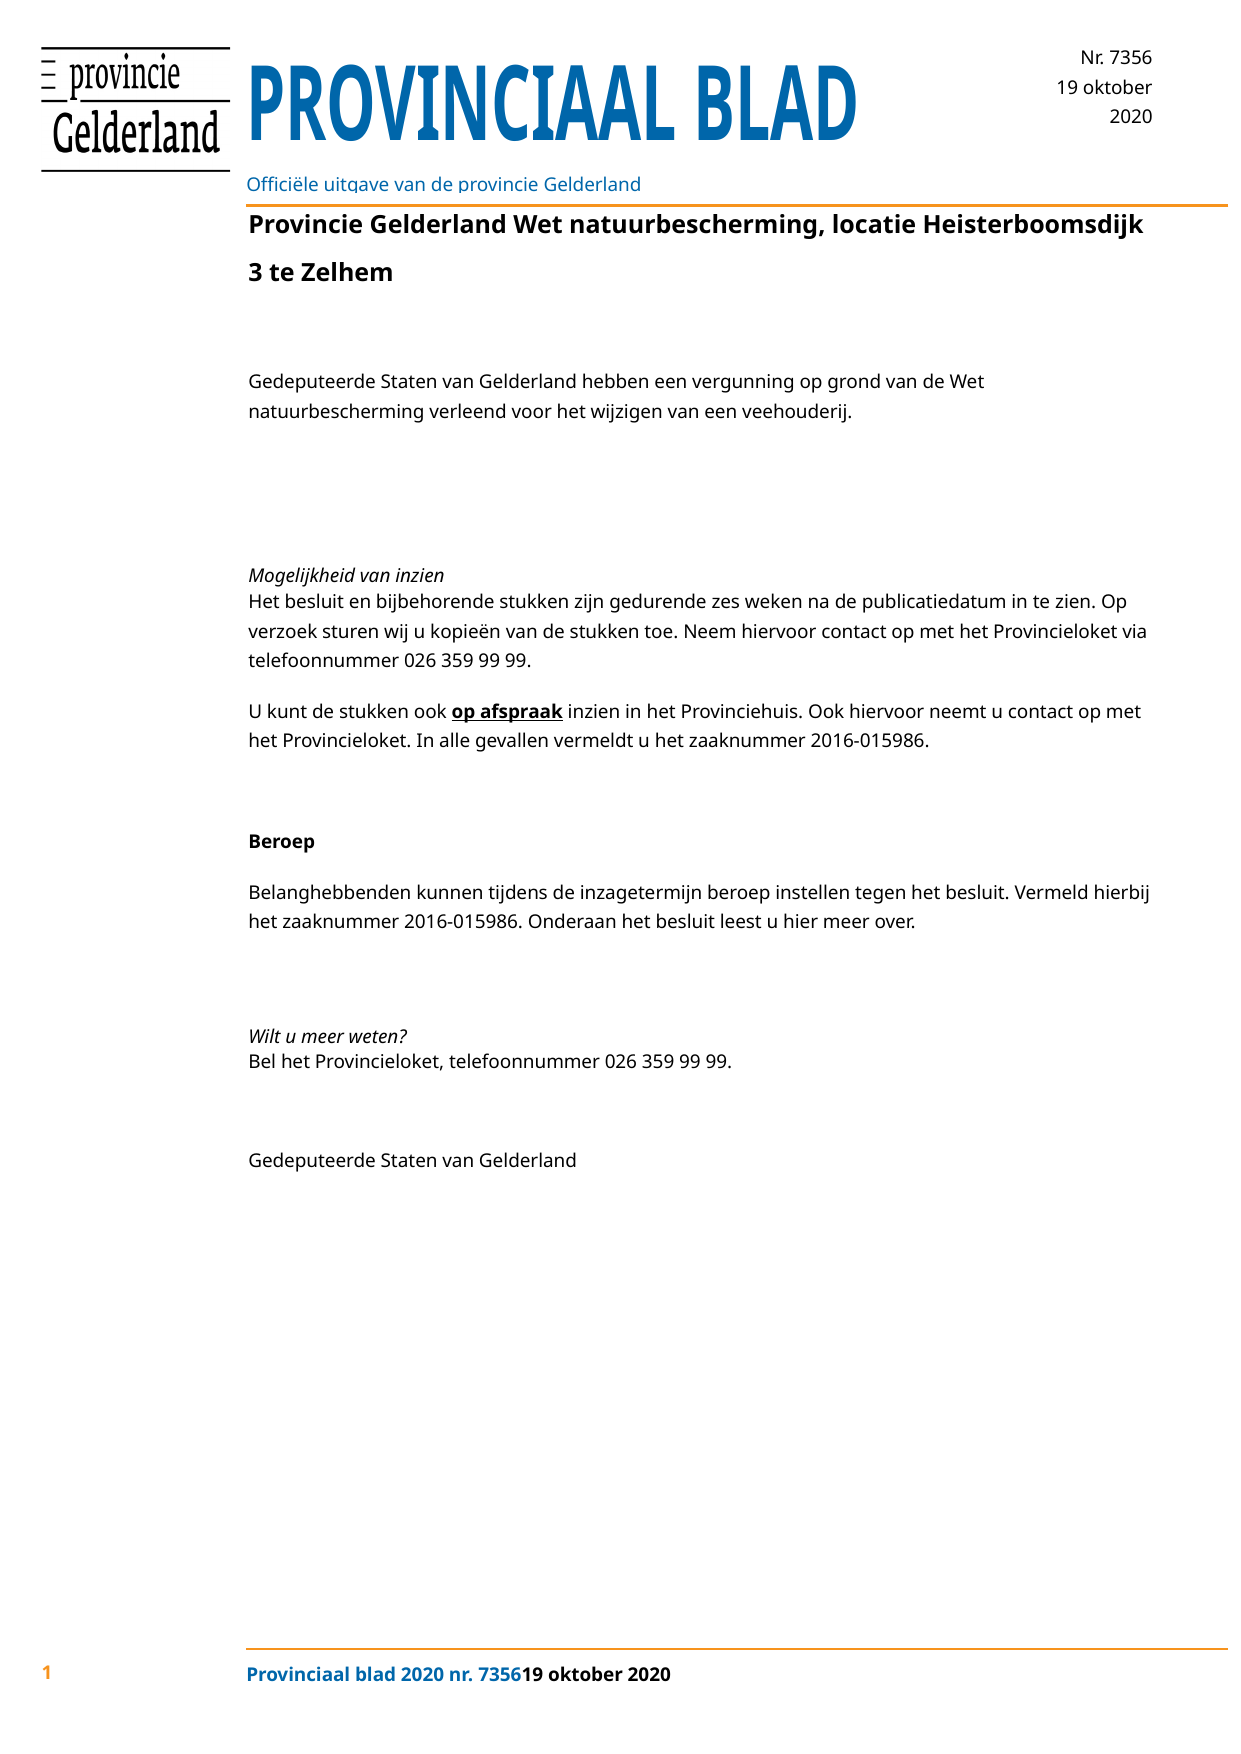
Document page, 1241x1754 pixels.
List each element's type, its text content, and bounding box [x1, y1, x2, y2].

text Wilt u meer weten? [248, 1023, 1152, 1048]
text Provincie Gelderland Wet natuurbescherming, locatie Heisterboomsdijk 3 te Zelhem [248, 207, 1152, 288]
text U kunt de stukken ook op afspraak inzien in het Provinciehuis. Ook hiervoor neemt u contact op met het Provincieloket. In alle gevallen vermeldt u het zaaknummer 2016-015986. [248, 698, 1152, 753]
text Beroep [248, 828, 1152, 854]
picture [41, 47, 231, 172]
text Mogelijkheid van inzien [248, 563, 1152, 588]
text Gedeputeerde Staten van Gelderland [248, 1147, 1152, 1172]
text Gedeputeerde Staten van Gelderland hebben een vergunning op grond van de Wet natuurbescherming verleend voor het wijzigen van een veehouderij. [248, 368, 1152, 424]
text Bel het Provincieloket, telefoonnummer 026 359 99 99. [248, 1048, 1152, 1074]
text Het besluit en bijbehorende stukken zijn gedurende zes weken na de publicatiedatum in te zien. Op verzoek sturen wij u kopieën van de stukken toe. Neem hiervoor contact op met het Provincieloket via telefoonnummer 026 359 99 99. [248, 588, 1152, 673]
text Belanghebbenden kunnen tijdens de inzagetermijn beroep instellen tegen het besluit. Vermeld hierbij het zaaknummer 2016-015986. Onderaan het besluit leest u hier meer over. [248, 879, 1152, 934]
